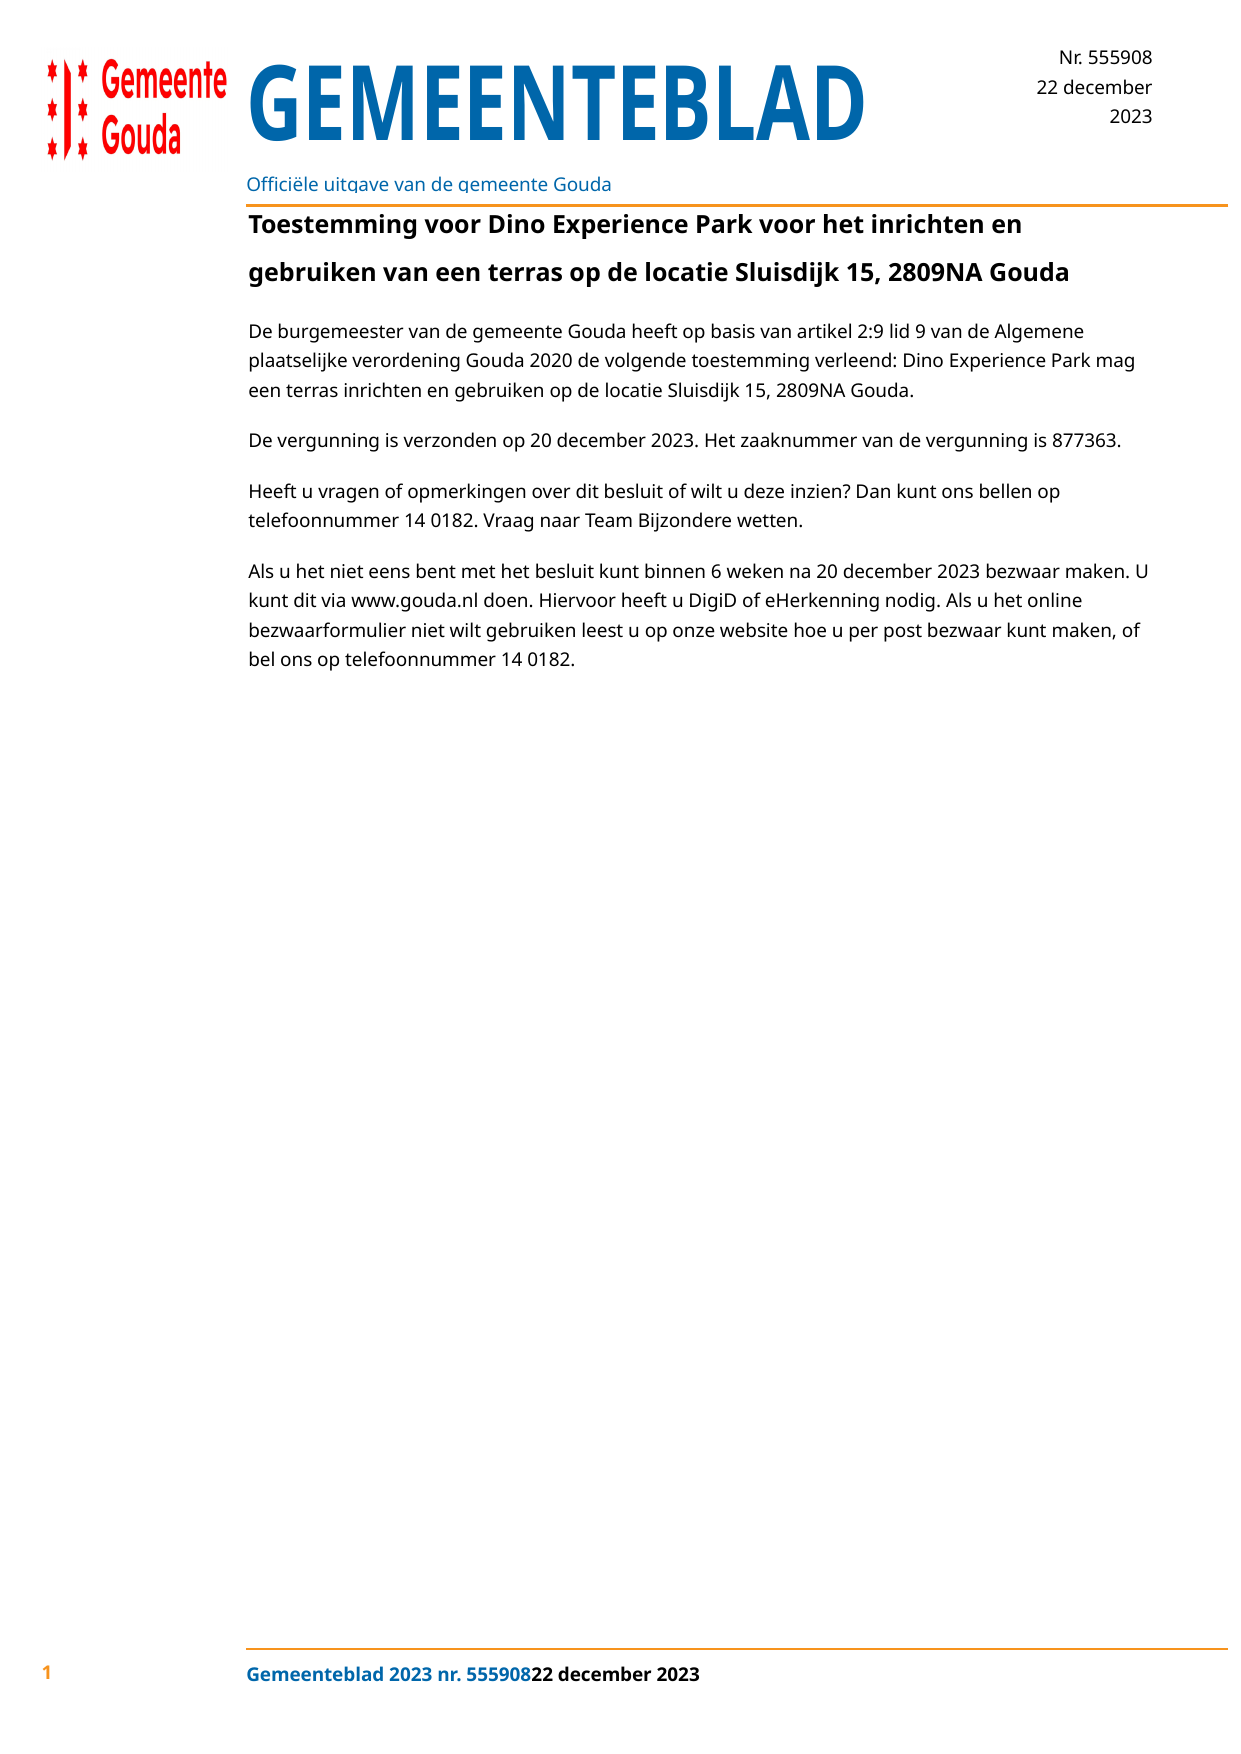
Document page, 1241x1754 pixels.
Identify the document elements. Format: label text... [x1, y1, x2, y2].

text Toestemming voor Dino Experience Park voor het inrichten en gebruiken van een terras op de locatie Sluisdijk 15, 2809NA Gouda [248, 207, 1152, 288]
text Heeft u vragen of opmerkingen over dit besluit of wilt u deze inzien? Dan kunt ons bellen op telefoonnummer 14 0182. Vraag naar Team Bijzondere wetten. [248, 478, 1152, 533]
text De vergunning is verzonden op 20 december 2023. Het zaaknummer van de vergunning is 877363. [248, 427, 1152, 453]
picture [41, 47, 231, 172]
text De burgemeester van de gemeente Gouda heeft op basis van artikel 2:9 lid 9 van de Algemene plaatselijke verordening Gouda 2020 de volgende toestemming verleend: Dino Experience Park mag een terras inrichten en gebruiken op de locatie Sluisdijk 15, 2809NA Gouda. [248, 318, 1152, 403]
text Als u het niet eens bent met het besluit kunt binnen 6 weken na 20 december 2023 bezwaar maken. U kunt dit via www.gouda.nl doen. Hiervoor heeft u DigiD of eHerkenning nodig. Als u het online bezwaarformulier niet wilt gebruiken leest u op onze website hoe u per post bezwaar kunt maken, of bel ons op telefoonnummer 14 0182. [248, 558, 1152, 672]
